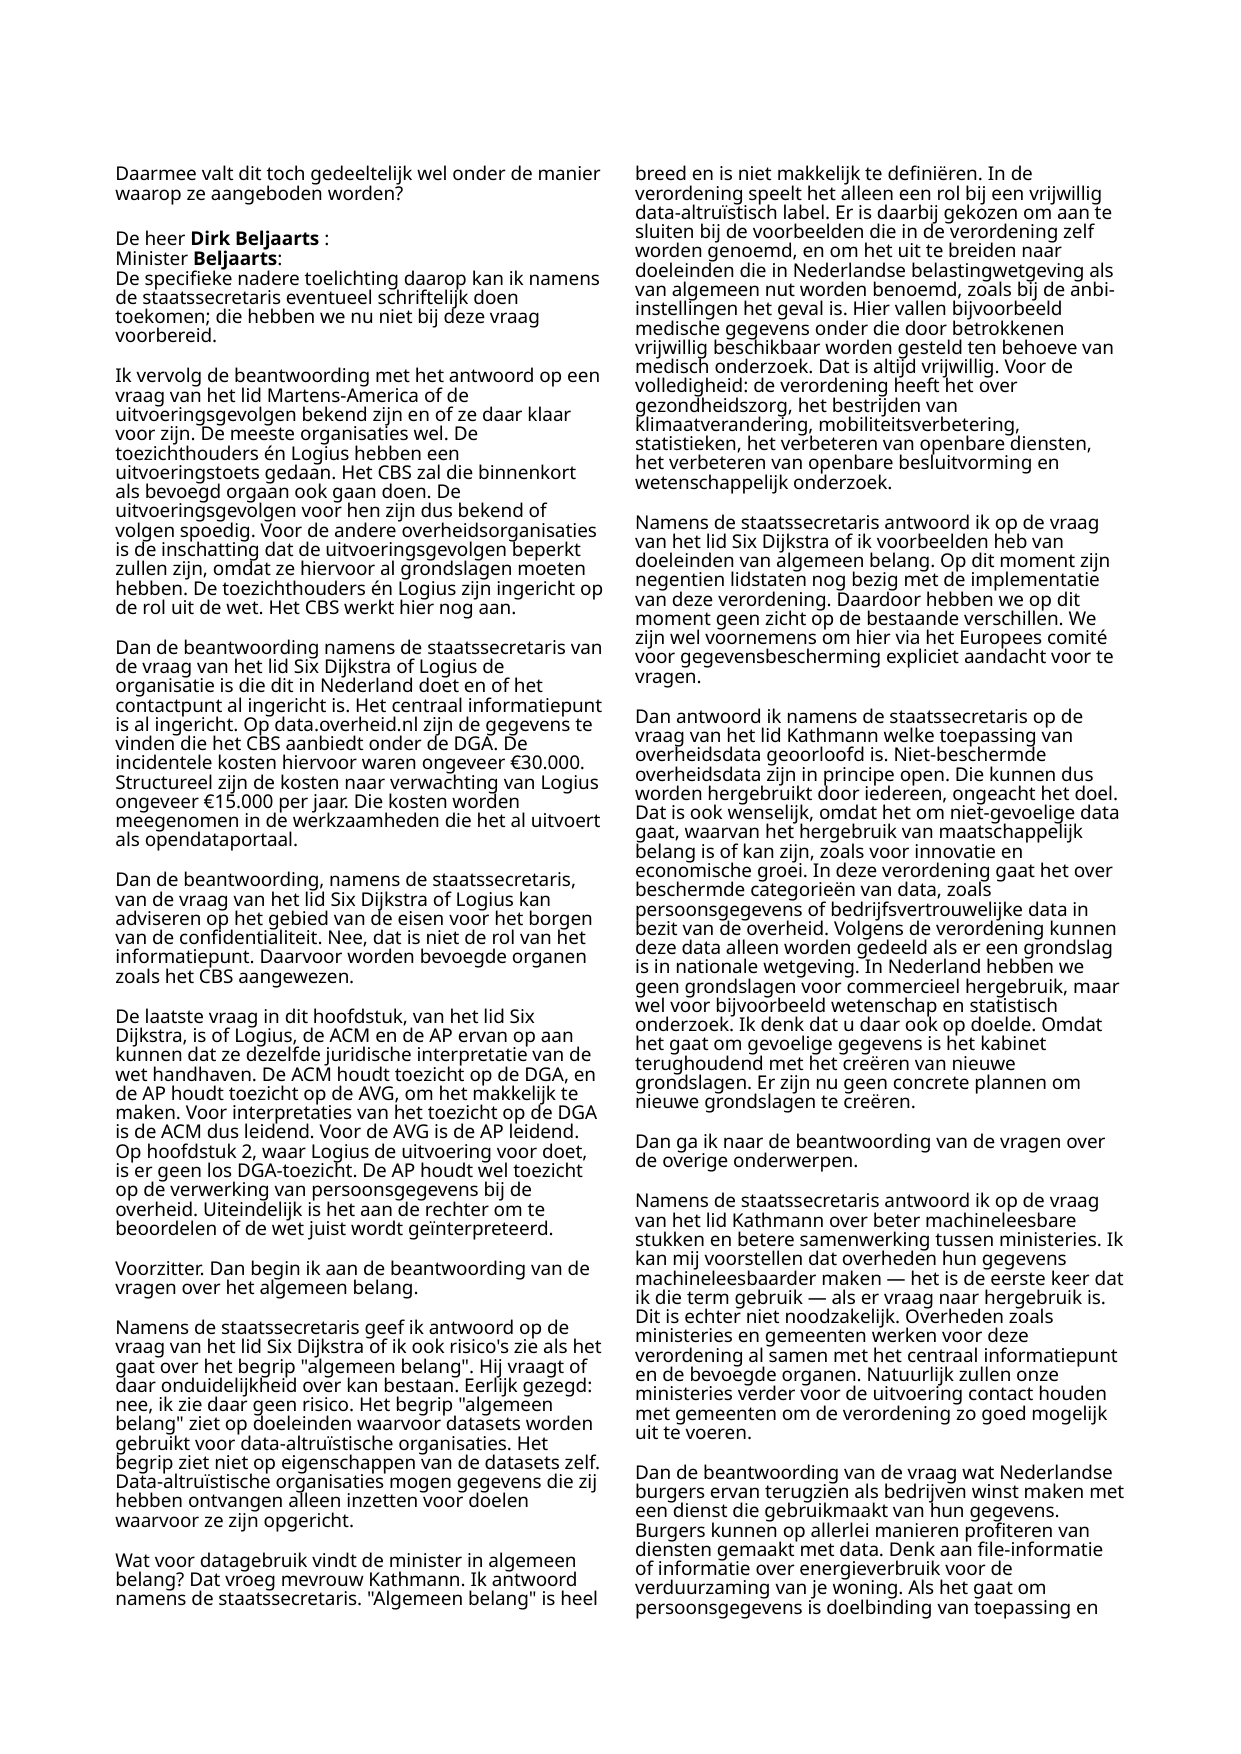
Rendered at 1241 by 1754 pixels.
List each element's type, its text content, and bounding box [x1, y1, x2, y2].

text Namens de staatssecretaris antwoord ik op de vraag van het lid Six Dijkstra of ik voorbeelden heb van doeleinden van algemeen belang. Op dit moment zijn negentien lidstaten nog bezig met de implementatie van deze verordening. Daardoor hebben we op dit moment geen zicht op de bestaande verschillen. We zijn wel voornemens om hier via het Europees comité voor gegevensbescherming expliciet aandacht voor te vragen. [635, 514, 1125, 687]
text Minister Beljaarts: [115, 250, 605, 270]
text De specifieke nadere toelichting daarop kan ik namens de staatssecretaris eventueel schriftelijk doen toekomen; die hebben we nu niet bij deze vraag voorbereid. [115, 270, 605, 347]
text Dan de beantwoording van de vraag wat Nederlandse burgers ervan terugzien als bedrijven winst maken met een dienst die gebruikmaakt van hun gegevens. Burgers kunnen op allerlei manieren profiteren van diensten gemaakt met data. Denk aan file-informatie of informatie over energieverbruik voor de verduurzaming van je woning. Als het gaat om persoonsgegevens is doelbinding van toepassing en [635, 1464, 1125, 1618]
text Daarmee valt dit toch gedeeltelijk wel onder de manier waarop ze aangeboden worden? [115, 165, 605, 204]
text Dan antwoord ik namens de staatssecretaris op de vraag van het lid Kathmann welke toepassing van overheidsdata geoorloofd is. Niet-beschermde overheidsdata zijn in principe open. Die kunnen dus worden hergebruikt door iedereen, ongeacht het doel. Dat is ook wenselijk, omdat het om niet-gevoelige data gaat, waarvan het hergebruik van maatschappelijk belang is of kan zijn, zoals voor innovatie en economische groei. In deze verordening gaat het over beschermde categorieën van data, zoals persoonsgegevens of bedrijfsvertrouwelijke data in bezit van de overheid. Volgens de verordening kunnen deze data alleen worden gedeeld als er een grondslag is in nationale wetgeving. In Nederland hebben we geen grondslagen voor commercieel hergebruik, maar wel voor bijvoorbeeld wetenschap en statistisch onderzoek. Ik denk dat u daar ook op doelde. Omdat het gaat om gevoelige gegevens is het kabinet terughoudend met het creëren van nieuwe grondslagen. Er zijn nu geen concrete plannen om nieuwe grondslagen te creëren. [635, 708, 1125, 1112]
text Ik vervolg de beantwoording met het antwoord op een vraag van het lid Martens-America of de uitvoeringsgevolgen bekend zijn en of ze daar klaar voor zijn. De meeste organisaties wel. De toezichthouders én Logius hebben een uitvoeringstoets gedaan. Het CBS zal die binnenkort als bevoegd orgaan ook gaan doen. De uitvoeringsgevolgen voor hen zijn dus bekend of volgen spoedig. Voor de andere overheidsorganisaties is de inschatting dat de uitvoeringsgevolgen beperkt zullen zijn, omdat ze hiervoor al grondslagen moeten hebben. De toezichthouders én Logius zijn ingericht op de rol uit de wet. Het CBS werkt hier nog aan. [115, 367, 605, 618]
text Dan de beantwoording namens de staatssecretaris van de vraag van het lid Six Dijkstra of Logius de organisatie is die dit in Nederland doet en of het contactpunt al ingericht is. Het centraal informatiepunt is al ingericht. Op data.overheid.nl zijn de gegevens te vinden die het CBS aanbiedt onder de DGA. De incidentele kosten hiervoor waren ongeveer €30.000. Structureel zijn de kosten naar verwachting van Logius ongeveer €15.000 per jaar. Die kosten worden meegenomen in de werkzaamheden die het al uitvoert als opendataportaal. [115, 639, 605, 851]
text Dan de beantwoording, namens de staatssecretaris, van de vraag van het lid Six Dijkstra of Logius kan adviseren op het gebied van de eisen voor het borgen van de confidentialiteit. Nee, dat is niet de rol van het informatiepunt. Daarvoor worden bevoegde organen zoals het CBS aangewezen. [115, 871, 605, 987]
text Wat voor datagebruik vindt de minister in algemeen belang? Dat vroeg mevrouw Kathmann. Ik antwoord namens de staatssecretaris. "Algemeen belang" is heel [115, 1552, 605, 1609]
text Namens de staatssecretaris geef ik antwoord op de vraag van het lid Six Dijkstra of ik ook risico's zie als het gaat over het begrip "algemeen belang". Hij vraagt of daar onduidelijkheid over kan bestaan. Eerlijk gezegd: nee, ik zie daar geen risico. Het begrip "algemeen belang" ziet op doeleinden waarvoor datasets worden gebruikt voor data-altruïstische organisaties. Het begrip ziet niet op eigenschappen van de datasets zelf. Data-altruïstische organisaties mogen gegevens die zij hebben ontvangen alleen inzetten voor doelen waarvoor ze zijn opgericht. [115, 1319, 605, 1531]
text Namens de staatssecretaris antwoord ik op de vraag van het lid Kathmann over beter machineleesbare stukken en betere samenwerking tussen ministeries. Ik kan mij voorstellen dat overheden hun gegevens machineleesbaarder maken — het is de eerste keer dat ik die term gebruik — als er vraag naar hergebruik is. Dit is echter niet noodzakelijk. Overheden zoals ministeries en gemeenten werken voor deze verordening al samen met het centraal informatiepunt en de bevoegde organen. Natuurlijk zullen onze ministeries verder voor de uitvoering contact houden met gemeenten om de verordening zo goed mogelijk uit te voeren. [635, 1192, 1125, 1443]
text Voorzitter. Dan begin ik aan de beantwoording van de vragen over het algemeen belang. [115, 1260, 605, 1298]
text De heer Dirk Beljaarts : [115, 225, 605, 250]
text breed en is niet makkelijk te definiëren. In de verordening speelt het alleen een rol bij een vrijwillig data-altruïstisch label. Er is daarbij gekozen om aan te sluiten bij de voorbeelden die in de verordening zelf worden genoemd, en om het uit te breiden naar doeleinden die in Nederlandse belastingwetgeving als van algemeen nut worden benoemd, zoals bij de anbi-instellingen het geval is. Hier vallen bijvoorbeeld medische gegevens onder die door betrokkenen vrijwillig beschikbaar worden gesteld ten behoeve van medisch onderzoek. Dat is altijd vrijwillig. Voor de volledigheid: de verordening heeft het over gezondheidszorg, het bestrijden van klimaatverandering, mobiliteitsverbetering, statistieken, het verbeteren van openbare diensten, het verbeteren van openbare besluitvorming en wetenschappelijk onderzoek. [635, 165, 1125, 493]
text Dan ga ik naar de beantwoording van de vragen over de overige onderwerpen. [635, 1133, 1125, 1172]
text De laatste vraag in dit hoofdstuk, van het lid Six Dijkstra, is of Logius, de ACM en de AP ervan op aan kunnen dat ze dezelfde juridische interpretatie van de wet handhaven. De ACM houdt toezicht op de DGA, en de AP houdt toezicht op de AVG, om het makkelijk te maken. Voor interpretaties van het toezicht op de DGA is de ACM dus leidend. Voor de AVG is de AP leidend. Op hoofdstuk 2, waar Logius de uitvoering voor doet, is er geen los DGA-toezicht. De AP houdt wel toezicht op de verwerking van persoonsgegevens bij de overheid. Uiteindelijk is het aan de rechter om te beoordelen of de wet juist wordt geïnterpreteerd. [115, 1008, 605, 1239]
